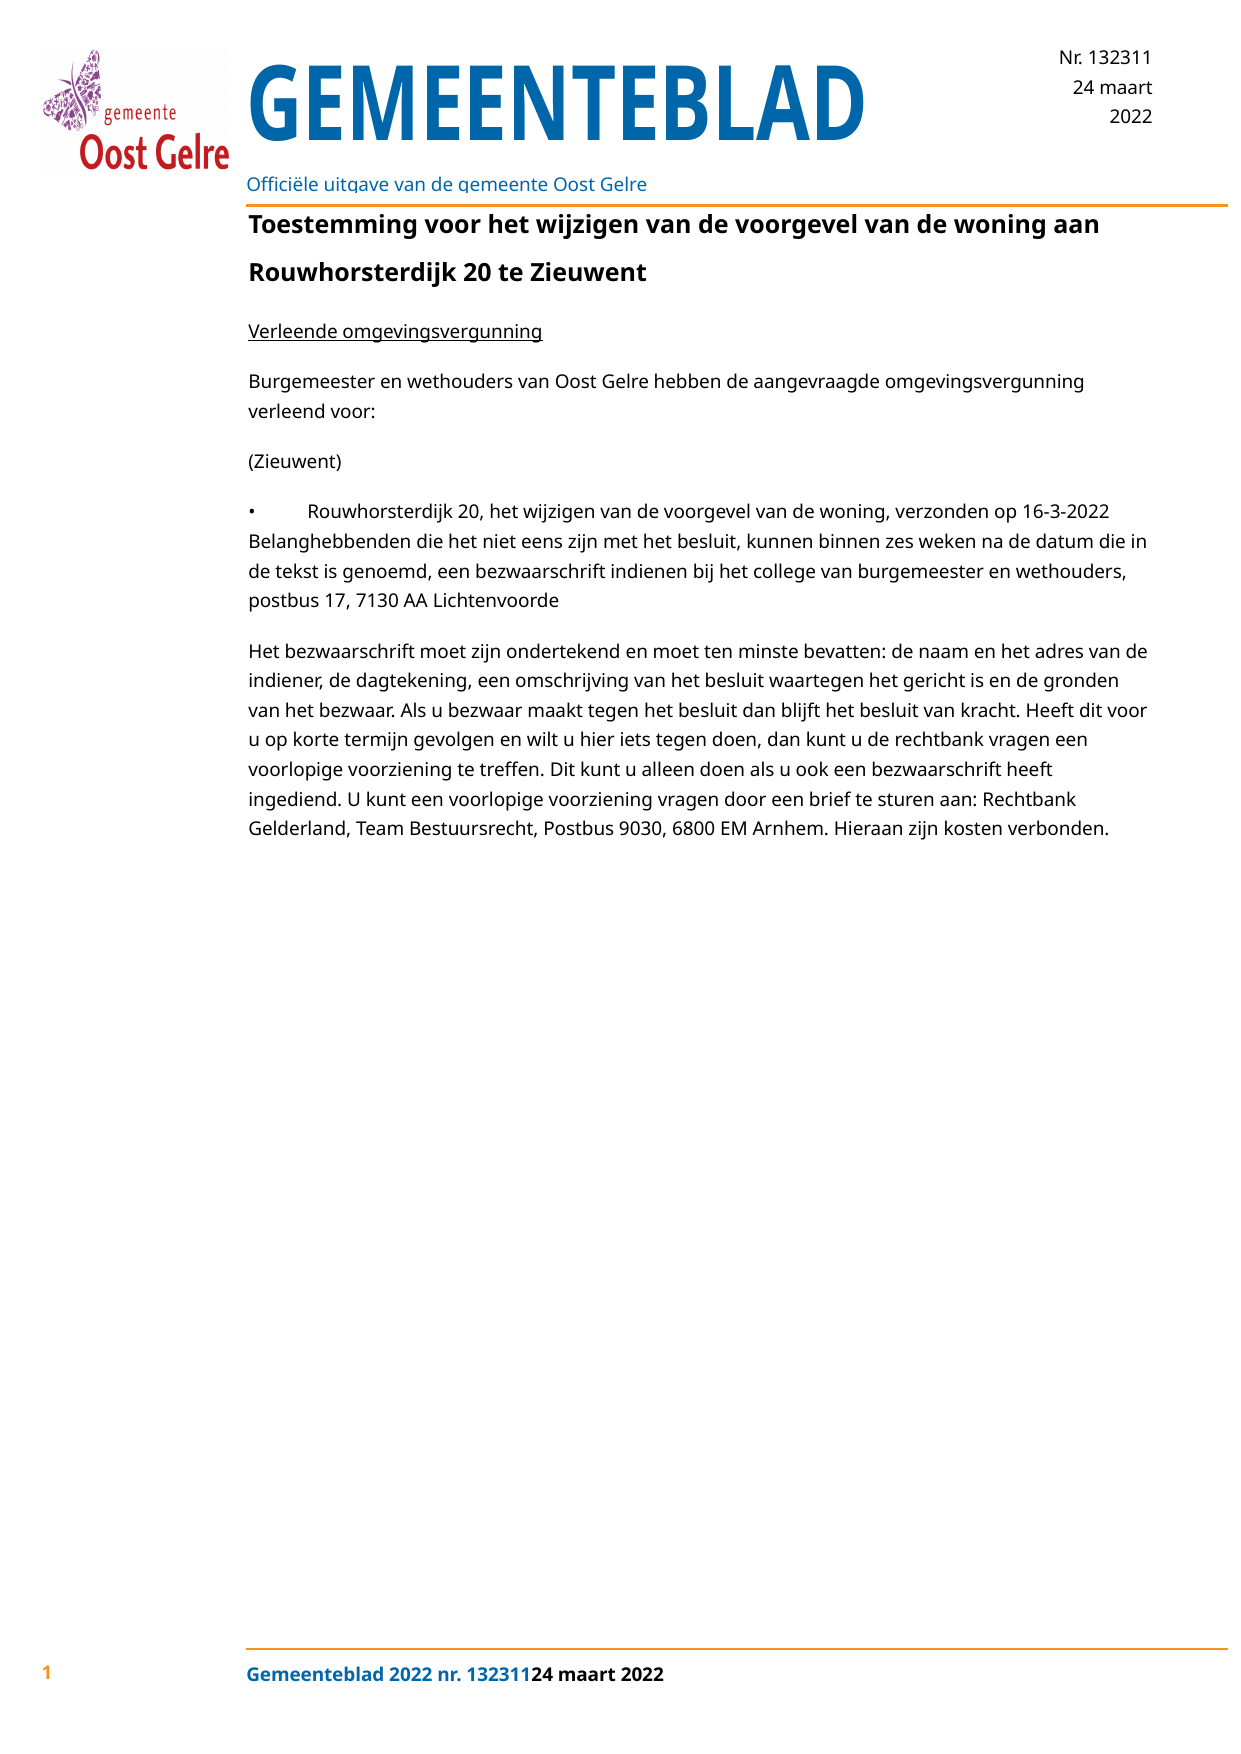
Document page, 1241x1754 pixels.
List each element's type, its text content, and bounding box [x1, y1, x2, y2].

text Belanghebbenden die het niet eens zijn met het besluit, kunnen binnen zes weken na de datum die in de tekst is genoemd, een bezwaarschrift indienen bij het college van burgemeester en wethouders, postbus 17, 7130 AA Lichtenvoorde [248, 528, 1152, 613]
list Rouwhorsterdijk 20, het wijzigen van de voorgevel van de woning, verzonden op 16-3-2022 [248, 499, 1152, 524]
text Verleende omgevingsvergunning [248, 318, 1152, 344]
text (Zieuwent) [248, 448, 1152, 474]
text Burgemeester en wethouders van Oost Gelre hebben de aangevraagde omgevingsvergunning verleend voor: [248, 368, 1152, 424]
text Het bezwaarschrift moet zijn ondertekend en moet ten minste bevatten: de naam en het adres van de indiener, de dagtekening, een omschrijving van het besluit waartegen het gericht is en de gronden van het bezwaar. Als u bezwaar maakt tegen het besluit dan blijft het besluit van kracht. Heeft dit voor u op korte termijn gevolgen en wilt u hier iets tegen doen, dan kunt u de rechtbank vragen een voorlopige voorziening te treffen. Dit kunt u alleen doen als u ook een bezwaarschrift heeft ingediend. U kunt een voorlopige voorziening vragen door een brief te sturen aan: Rechtbank Gelderland, Team Bestuursrecht, Postbus 9030, 6800 EM Arnhem. Hieraan zijn kosten verbonden. [248, 638, 1152, 841]
text Toestemming voor het wijzigen van de voorgevel van de woning aan Rouwhorsterdijk 20 te Zieuwent [248, 207, 1152, 288]
picture [41, 47, 231, 172]
